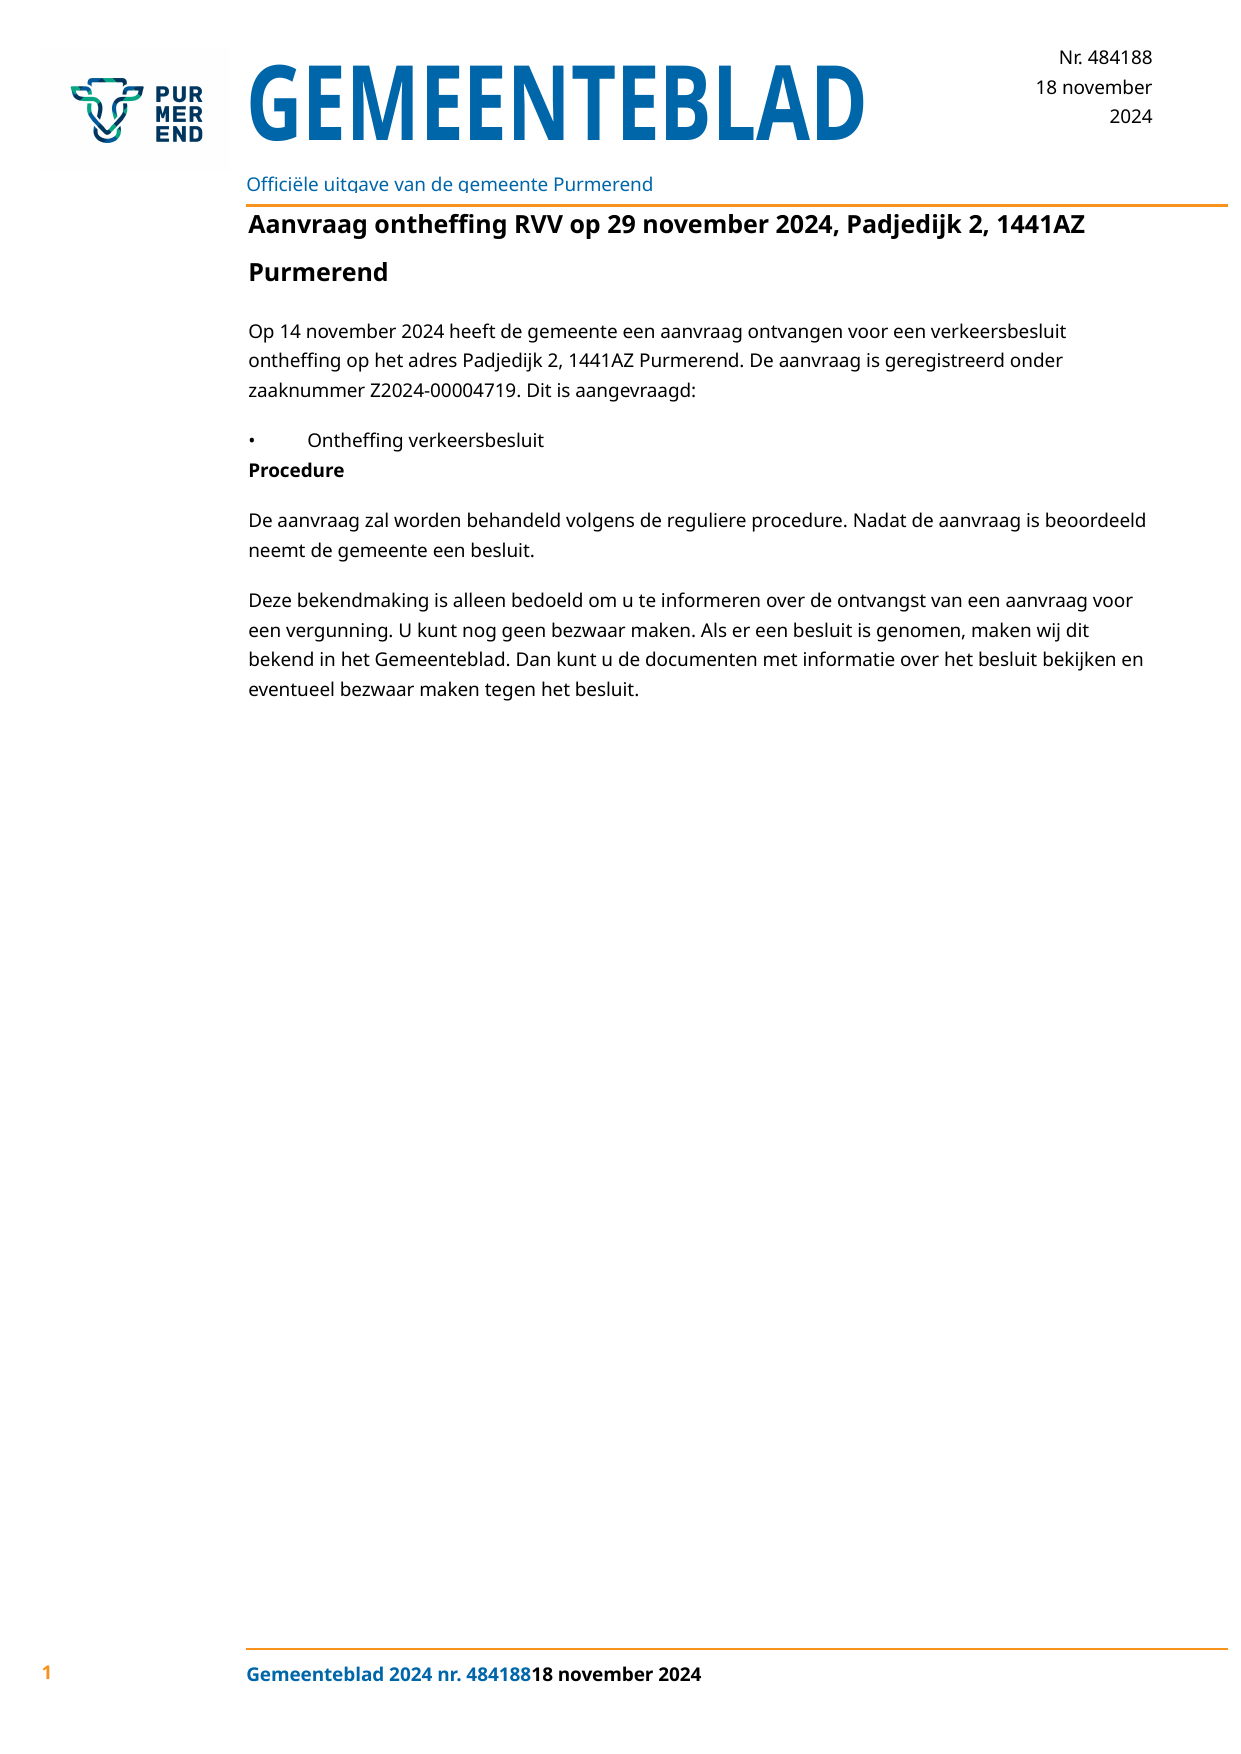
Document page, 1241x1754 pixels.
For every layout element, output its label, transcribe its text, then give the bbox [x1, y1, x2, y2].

text Procedure [248, 457, 1152, 483]
text Aanvraag ontheffing RVV op 29 november 2024, Padjedijk 2, 1441AZ Purmerend [248, 207, 1152, 288]
text Op 14 november 2024 heeft de gemeente een aanvraag ontvangen voor een verkeersbesluit ontheffing op het adres Padjedijk 2, 1441AZ Purmerend. De aanvraag is geregistreerd onder zaaknummer Z2024-00004719. Dit is aangevraagd: [248, 318, 1152, 403]
list Ontheffing verkeersbesluit [248, 427, 1152, 453]
text Deze bekendmaking is alleen bedoeld om u te informeren over de ontvangst van een aanvraag voor een vergunning. U kunt nog geen bezwaar maken. Als er een besluit is genomen, maken wij dit bekend in het Gemeenteblad. Dan kunt u de documenten met informatie over het besluit bekijken en eventueel bezwaar maken tegen het besluit. [248, 587, 1152, 702]
picture [41, 47, 231, 172]
text De aanvraag zal worden behandeld volgens de reguliere procedure. Nadat de aanvraag is beoordeeld neemt de gemeente een besluit. [248, 507, 1152, 563]
